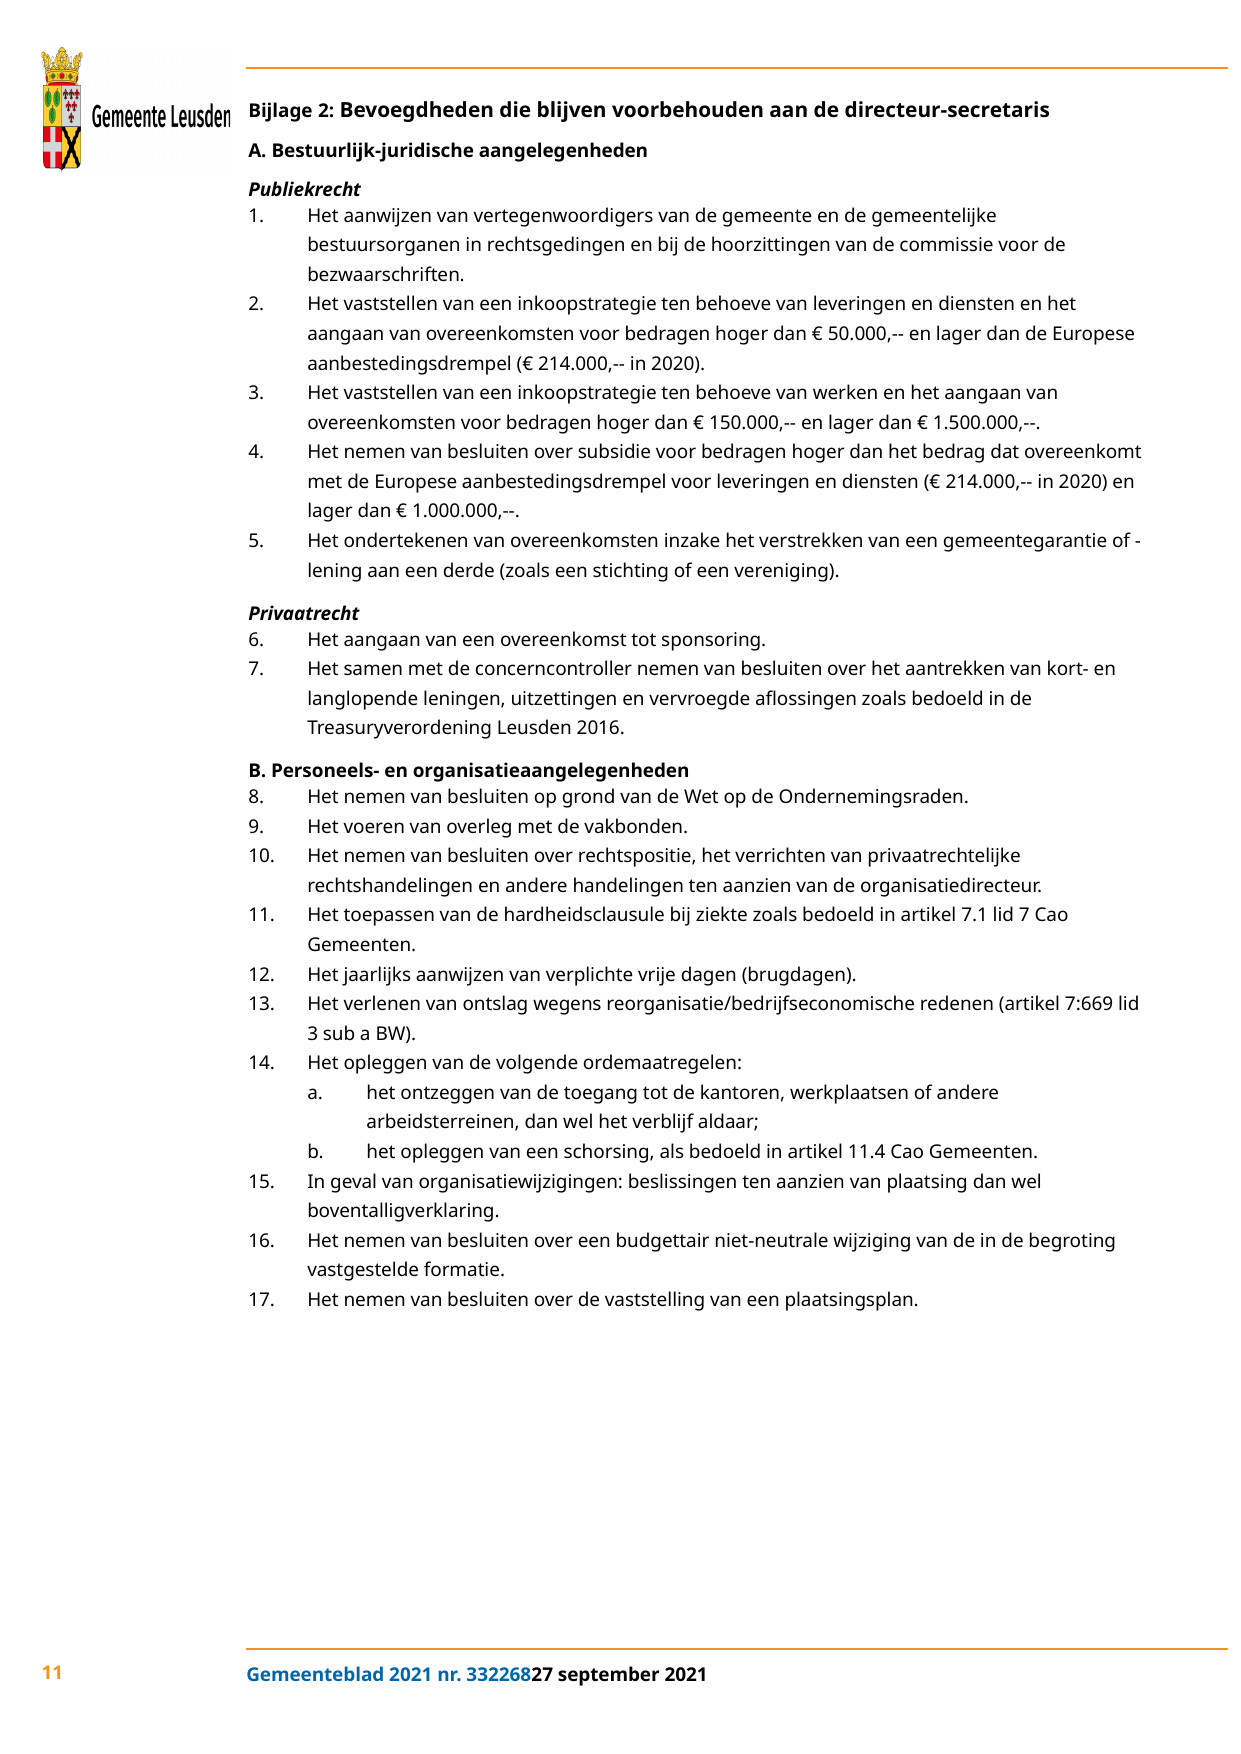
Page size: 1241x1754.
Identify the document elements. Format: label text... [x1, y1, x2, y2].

list Het nemen van besluiten over een budgettair niet-neutrale wijziging van de in de begroting vastgestelde formatie. [248, 1227, 1152, 1282]
list Het vaststellen van een inkoopstrategie ten behoeve van leveringen en diensten en het aangaan van overeenkomsten voor bedragen hoger dan € 50.000,-- en lager dan de Europese aanbestedingsdrempel (€ 214.000,-- in 2020). [248, 291, 1152, 376]
list Het aanwijzen van vertegenwoordigers van de gemeente en de gemeentelijke bestuursorganen in rechtsgedingen en bij de hoorzittingen van de commissie voor de bezwaarschriften. [248, 202, 1152, 287]
list Het vaststellen van een inkoopstrategie ten behoeve van werken en het aangaan van overeenkomsten voor bedragen hoger dan € 150.000,-- en lager dan € 1.500.000,--. [248, 379, 1152, 435]
list Het opleggen van de volgende ordemaatregelen: [248, 1049, 1152, 1075]
text Privaatrecht [248, 600, 1152, 626]
list Het aangaan van een overeenkomst tot sponsoring. [248, 626, 1152, 651]
list Het jaarlijks aanwijzen van verplichte vrije dagen (brugdagen). [248, 961, 1152, 987]
list Het nemen van besluiten over de vaststelling van een plaatsingsplan. [248, 1286, 1152, 1312]
picture [41, 47, 231, 172]
list Het nemen van besluiten over subsidie voor bedragen hoger dan het bedrag dat overeenkomt met de Europese aanbestedingsdrempel voor leveringen en diensten (€ 214.000,-- in 2020) en lager dan € 1.000.000,--. [248, 438, 1152, 523]
list het ontzeggen van de toegang tot de kantoren, werkplaatsen of andere arbeidsterreinen, dan wel het verblijf aldaar; [307, 1079, 1152, 1134]
text Publiekrecht [248, 176, 1152, 202]
list Het ondertekenen van overeenkomsten inzake het verstrekken van een gemeentegarantie of -lening aan een derde (zoals een stichting of een vereniging). [248, 527, 1152, 583]
list Het samen met de concerncontroller nemen van besluiten over het aantrekken van kort- en langlopende leningen, uitzettingen en vervroegde aflossingen zoals bedoeld in de Treasuryverordening Leusden 2016. [248, 655, 1152, 740]
list Het voeren van overleg met de vakbonden. [248, 813, 1152, 839]
list het opleggen van een schorsing, als bedoeld in artikel 11.4 Cao Gemeenten. [307, 1138, 1152, 1164]
text Bijlage 2: Bevoegdheden die blijven voorbehouden aan de directeur-secretaris [248, 95, 1152, 123]
list Het nemen van besluiten op grond van de Wet op de Ondernemingsraden. [248, 783, 1152, 809]
text A. Bestuurlijk-juridische aangelegenheden [248, 137, 1152, 163]
list Het verlenen van ontslag wegens reorganisatie/bedrijfseconomische redenen (artikel 7:669 lid 3 sub a BW). [248, 990, 1152, 1046]
list In geval van organisatiewijzigingen: beslissingen ten aanzien van plaatsing dan wel boventalligverklaring. [248, 1168, 1152, 1223]
list Het nemen van besluiten over rechtspositie, het verrichten van privaatrechtelijke rechtshandelingen en andere handelingen ten aanzien van de organisatiedirecteur. [248, 842, 1152, 898]
text B. Personeels- en organisatieaangelegenheden [248, 758, 1152, 783]
list Het toepassen van de hardheidsclausule bij ziekte zoals bedoeld in artikel 7.1 lid 7 Cao Gemeenten. [248, 902, 1152, 957]
